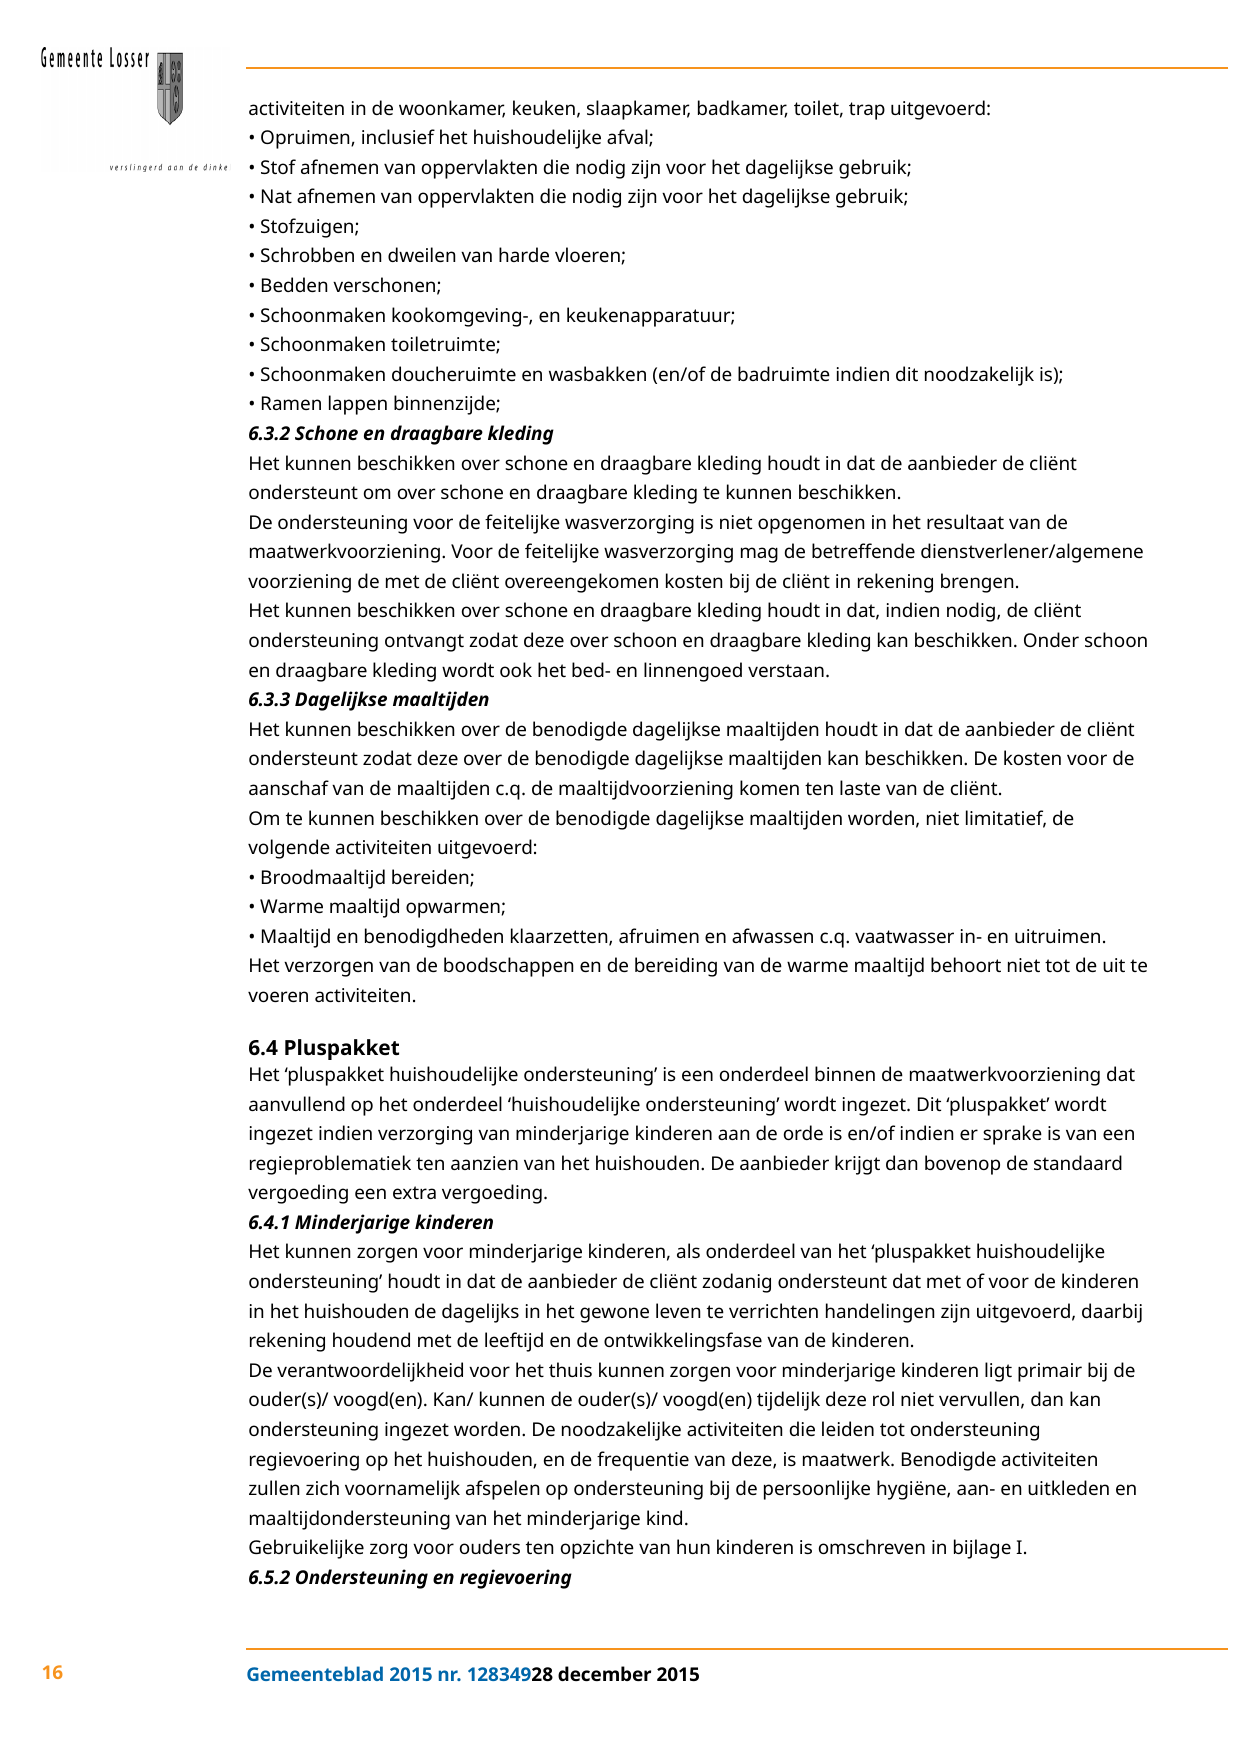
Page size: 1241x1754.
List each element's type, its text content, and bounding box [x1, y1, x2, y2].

text Gebruikelijke zorg voor ouders ten opzichte van hun kinderen is omschreven in bijlage I. [248, 1534, 1152, 1560]
text 6.4 Pluspakket [248, 1033, 1152, 1061]
text De verantwoordelijkheid voor het thuis kunnen zorgen voor minderjarige kinderen ligt primair bij de ouder(s)/ voogd(en). Kan/ kunnen de ouder(s)/ voogd(en) tijdelijk deze rol niet vervullen, dan kan ondersteuning ingezet worden. De noodzakelijke activiteiten die leiden tot ondersteuning regievoering op het huishouden, en de frequentie van deze, is maatwerk. Benodigde activiteiten zullen zich voornamelijk afspelen op ondersteuning bij de persoonlijke hygiëne, aan- en uitkleden en maaltijdondersteuning van het minderjarige kind. [248, 1357, 1152, 1531]
text • Schrobben en dweilen van harde vloeren; [248, 243, 1152, 268]
text • Nat afnemen van oppervlakten die nodig zijn voor het dagelijkse gebruik; [248, 183, 1152, 209]
text • Schoonmaken kookomgeving-, en keukenapparatuur; [248, 302, 1152, 328]
text • Stofzuigen; [248, 213, 1152, 239]
text De ondersteuning voor de feitelijke wasverzorging is niet opgenomen in het resultaat van de maatwerkvoorziening. Voor de feitelijke wasverzorging mag de betreffende dienstverlener/algemene voorziening de met de cliënt overeengekomen kosten bij de cliënt in rekening brengen. [248, 509, 1152, 594]
text • Bedden verschonen; [248, 272, 1152, 298]
text • Schoonmaken toiletruimte; [248, 331, 1152, 357]
text • Maaltijd en benodigdheden klaarzetten, afruimen en afwassen c.q. vaatwasser in- en uitruimen. [248, 923, 1152, 949]
text • Opruimen, inclusief het huishoudelijke afval; [248, 124, 1152, 150]
text Om te kunnen beschikken over de benodigde dagelijkse maaltijden worden, niet limitatief, de volgende activiteiten uitgevoerd: [248, 805, 1152, 860]
text • Broodmaaltijd bereiden; [248, 864, 1152, 890]
text Het kunnen beschikken over de benodigde dagelijkse maaltijden houdt in dat de aanbieder de cliënt ondersteunt zodat deze over de benodigde dagelijkse maaltijden kan beschikken. De kosten voor de aanschaf van de maaltijden c.q. de maaltijdvoorziening komen ten laste van de cliënt. [248, 716, 1152, 801]
text • Schoonmaken doucheruimte en wasbakken (en/of de badruimte indien dit noodzakelijk is); [248, 361, 1152, 387]
text Het kunnen beschikken over schone en draagbare kleding houdt in dat, indien nodig, de cliënt ondersteuning ontvangt zodat deze over schoon en draagbare kleding kan beschikken. Onder schoon en draagbare kleding wordt ook het bed- en linnengoed verstaan. [248, 598, 1152, 683]
text Het kunnen zorgen voor minderjarige kinderen, als onderdeel van het ‘pluspakket huishoudelijke ondersteuning’ houdt in dat de aanbieder de cliënt zodanig ondersteunt dat met of voor de kinderen in het huishouden de dagelijks in het gewone leven te verrichten handelingen zijn uitgevoerd, daarbij rekening houdend met de leeftijd en de ontwikkelingsfase van de kinderen. [248, 1239, 1152, 1353]
text • Ramen lappen binnenzijde; [248, 391, 1152, 416]
text 6.3.3 Dagelijkse maaltijden [248, 686, 1152, 712]
text Het verzorgen van de boodschappen en de bereiding van de warme maaltijd behoort niet tot de uit te voeren activiteiten. [248, 953, 1152, 1008]
text activiteiten in de woonkamer, keuken, slaapkamer, badkamer, toilet, trap uitgevoerd: [248, 95, 1152, 121]
text 6.5.2 Ondersteuning en regievoering [248, 1564, 1152, 1590]
text • Warme maaltijd opwarmen; [248, 893, 1152, 919]
text Het kunnen beschikken over schone en draagbare kleding houdt in dat de aanbieder de cliënt ondersteunt om over schone en draagbare kleding te kunnen beschikken. [248, 450, 1152, 505]
text • Stof afnemen van oppervlakten die nodig zijn voor het dagelijkse gebruik; [248, 154, 1152, 180]
text 6.4.1 Minderjarige kinderen [248, 1209, 1152, 1235]
text Het ‘pluspakket huishoudelijke ondersteuning’ is een onderdeel binnen de maatwerkvoorziening dat aanvullend op het onderdeel ‘huishoudelijke ondersteuning’ wordt ingezet. Dit ‘pluspakket’ wordt ingezet indien verzorging van minderjarige kinderen aan de orde is en/of indien er sprake is van een regieproblematiek ten aanzien van het huishouden. De aanbieder krijgt dan bovenop de standaard vergoeding een extra vergoeding. [248, 1061, 1152, 1205]
picture [41, 47, 231, 172]
text 6.3.2 Schone en draagbare kleding [248, 420, 1152, 446]
